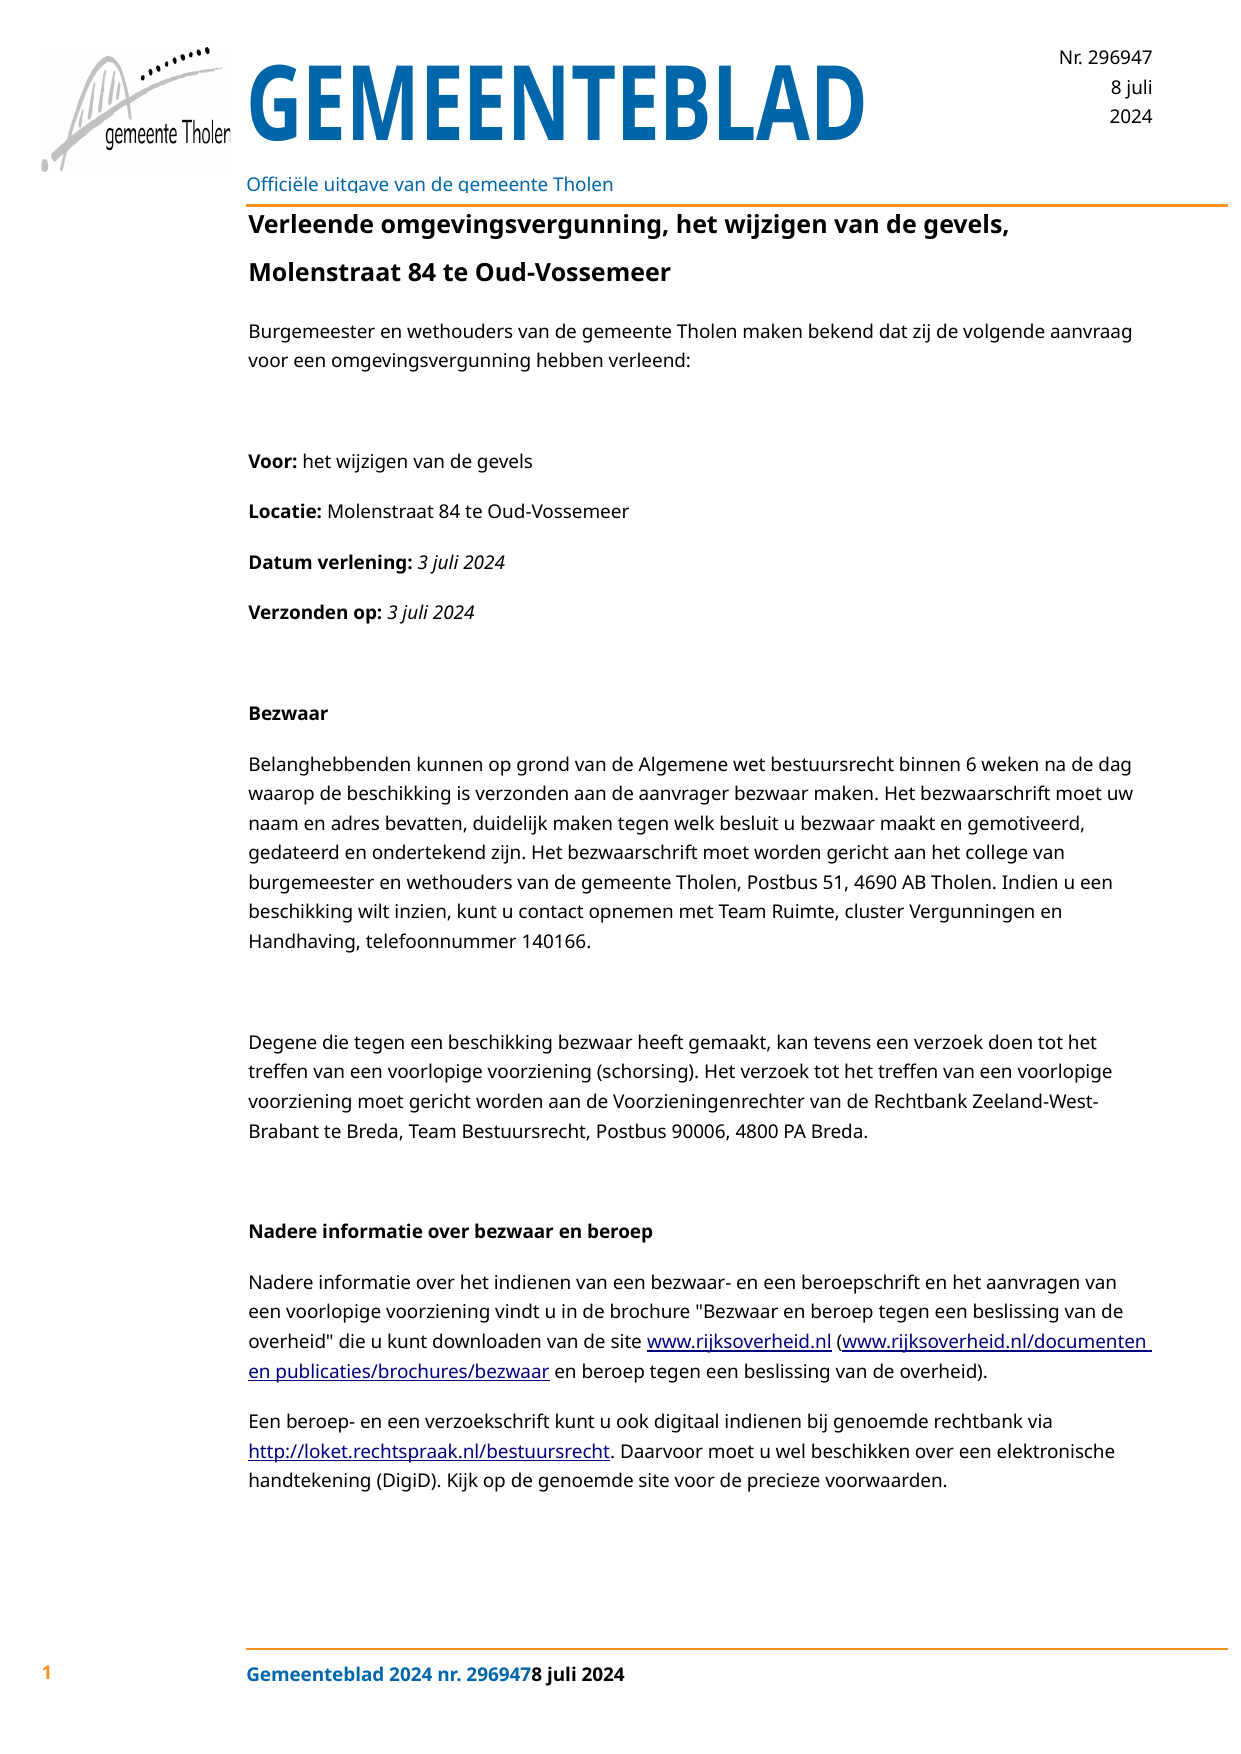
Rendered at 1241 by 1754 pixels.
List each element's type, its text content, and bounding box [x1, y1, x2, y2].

text Verleende omgevingsvergunning, het wijzigen van de gevels, Molenstraat 84 te Oud-Vossemeer [248, 207, 1152, 288]
text Voor: het wijzigen van de gevels [248, 448, 1152, 474]
text Burgemeester en wethouders van de gemeente Tholen maken bekend dat zij de volgende aanvraag voor een omgevingsvergunning hebben verleend: [248, 318, 1152, 373]
text Degene die tegen een beschikking bezwaar heeft gemaakt, kan tevens een verzoek doen tot het treffen van een voorlopige voorziening (schorsing). Het verzoek tot het treffen van een voorlopige voorziening moet gericht worden aan de Voorzieningenrechter van de Rechtbank Zeeland-West-Brabant te Breda, Team Bestuursrecht, Postbus 90006, 4800 PA Breda. [248, 1029, 1152, 1144]
text Nadere informatie over het indienen van een bezwaar- en een beroepschrift en het aanvragen van een voorlopige voorziening vindt u in de brochure "Bezwaar en beroep tegen een beslissing van de overheid" die u kunt downloaden van de site www.rijksoverheid.nl (www.rijksoverheid.nl/documenten en publicaties/brochures/bezwaar en beroep tegen een beslissing van de overheid). [248, 1269, 1152, 1384]
text Nadere informatie over bezwaar en beroep [248, 1219, 1152, 1244]
text Verzonden op: 3 juli 2024 [248, 599, 1152, 625]
text Een beroep- en een verzoekschrift kunt u ook digitaal indienen bij genoemde rechtbank via http://loket.rechtspraak.nl/bestuursrecht. Daarvoor moet u wel beschikken over een elektronische handtekening (DigiD). Kijk op de genoemde site voor de precieze voorwaarden. [248, 1408, 1152, 1493]
text Locatie: Molenstraat 84 te Oud-Vossemeer [248, 499, 1152, 524]
text Belanghebbenden kunnen op grond van de Algemene wet bestuursrecht binnen 6 weken na de dag waarop de beschikking is verzonden aan de aanvrager bezwaar maken. Het bezwaarschrift moet uw naam en adres bevatten, duidelijk maken tegen welk besluit u bezwaar maakt en gemotiveerd, gedateerd en ondertekend zijn. Het bezwaarschrift moet worden gericht aan het college van burgemeester en wethouders van de gemeente Tholen, Postbus 51, 4690 AB Tholen. Indien u een beschikking wilt inzien, kunt u contact opnemen met Team Ruimte, cluster Vergunningen en Handhaving, telefoonnummer 140166. [248, 751, 1152, 954]
picture [41, 47, 231, 172]
text Datum verlening: 3 juli 2024 [248, 549, 1152, 575]
text Bezwaar [248, 700, 1152, 726]
